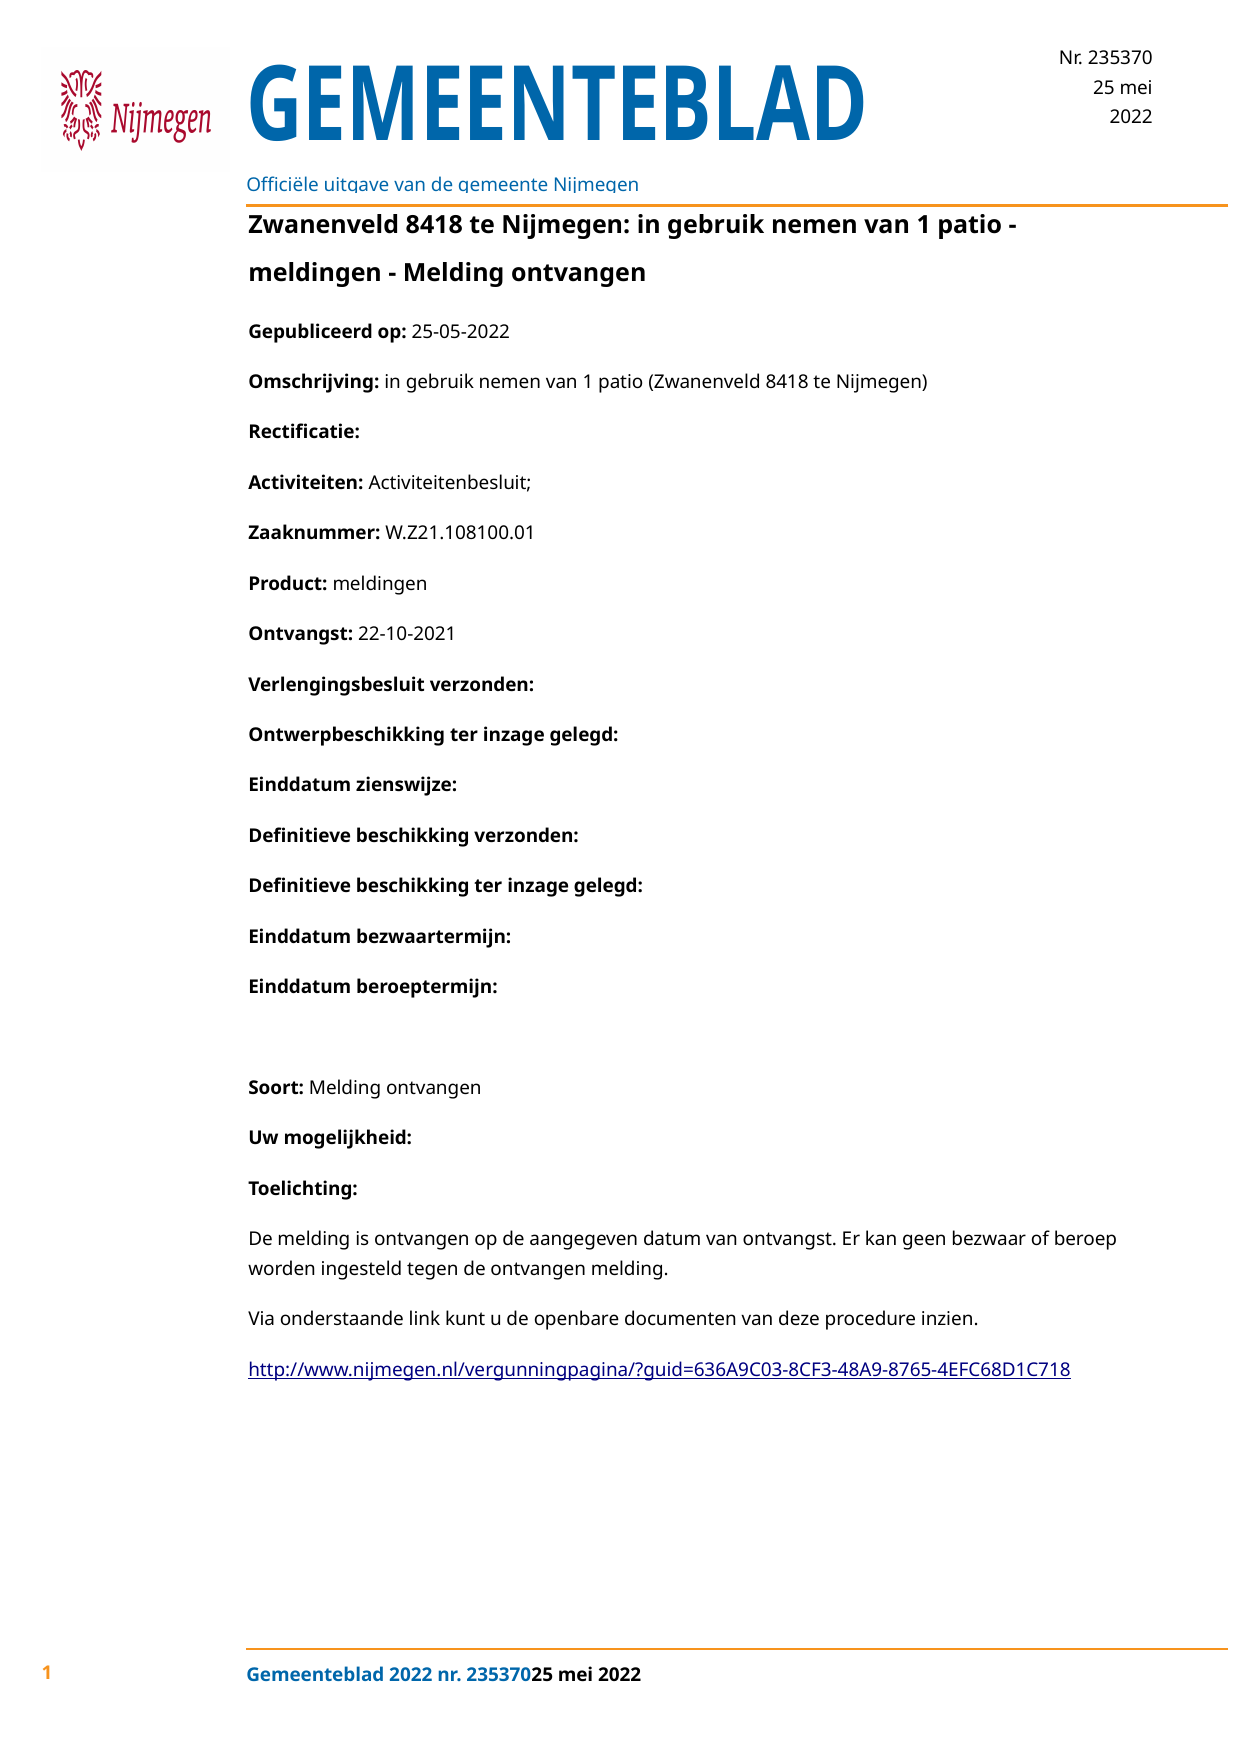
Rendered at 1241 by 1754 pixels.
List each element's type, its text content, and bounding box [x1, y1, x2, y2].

text Ontvangst: 22-10-2021 [248, 620, 1152, 646]
text Definitieve beschikking ter inzage gelegd: [248, 872, 1152, 898]
text Einddatum beroeptermijn: [248, 973, 1152, 999]
text Definitieve beschikking verzonden: [248, 822, 1152, 848]
text Via onderstaande link kunt u de openbare documenten van deze procedure inzien. [248, 1305, 1152, 1331]
text Ontwerpbeschikking ter inzage gelegd: [248, 721, 1152, 747]
text Toelichting: [248, 1175, 1152, 1201]
text Zaaknummer: W.Z21.108100.01 [248, 519, 1152, 545]
text Soort: Melding ontvangen [248, 1074, 1152, 1100]
text Activiteiten: Activiteitenbesluit; [248, 469, 1152, 495]
text http://www.nijmegen.nl/vergunningpagina/?guid=636A9C03-8CF3-48A9-8765-4EFC68D1C718 [248, 1356, 1152, 1382]
text Einddatum zienswijze: [248, 772, 1152, 797]
picture [41, 47, 231, 172]
text Gepubliceerd op: 25-05-2022 [248, 318, 1152, 344]
text Einddatum bezwaartermijn: [248, 923, 1152, 949]
text De melding is ontvangen op de aangegeven datum van ontvangst. Er kan geen bezwaar of beroep worden ingesteld tegen de ontvangen melding. [248, 1225, 1152, 1281]
text Verlengingsbesluit verzonden: [248, 671, 1152, 697]
text Omschrijving: in gebruik nemen van 1 patio (Zwanenveld 8418 te Nijmegen) [248, 368, 1152, 394]
text Product: meldingen [248, 570, 1152, 596]
text Zwanenveld 8418 te Nijmegen: in gebruik nemen van 1 patio - meldingen - Melding ontvangen [248, 207, 1152, 288]
text Rectificatie: [248, 419, 1152, 444]
text Uw mogelijkheid: [248, 1124, 1152, 1150]
